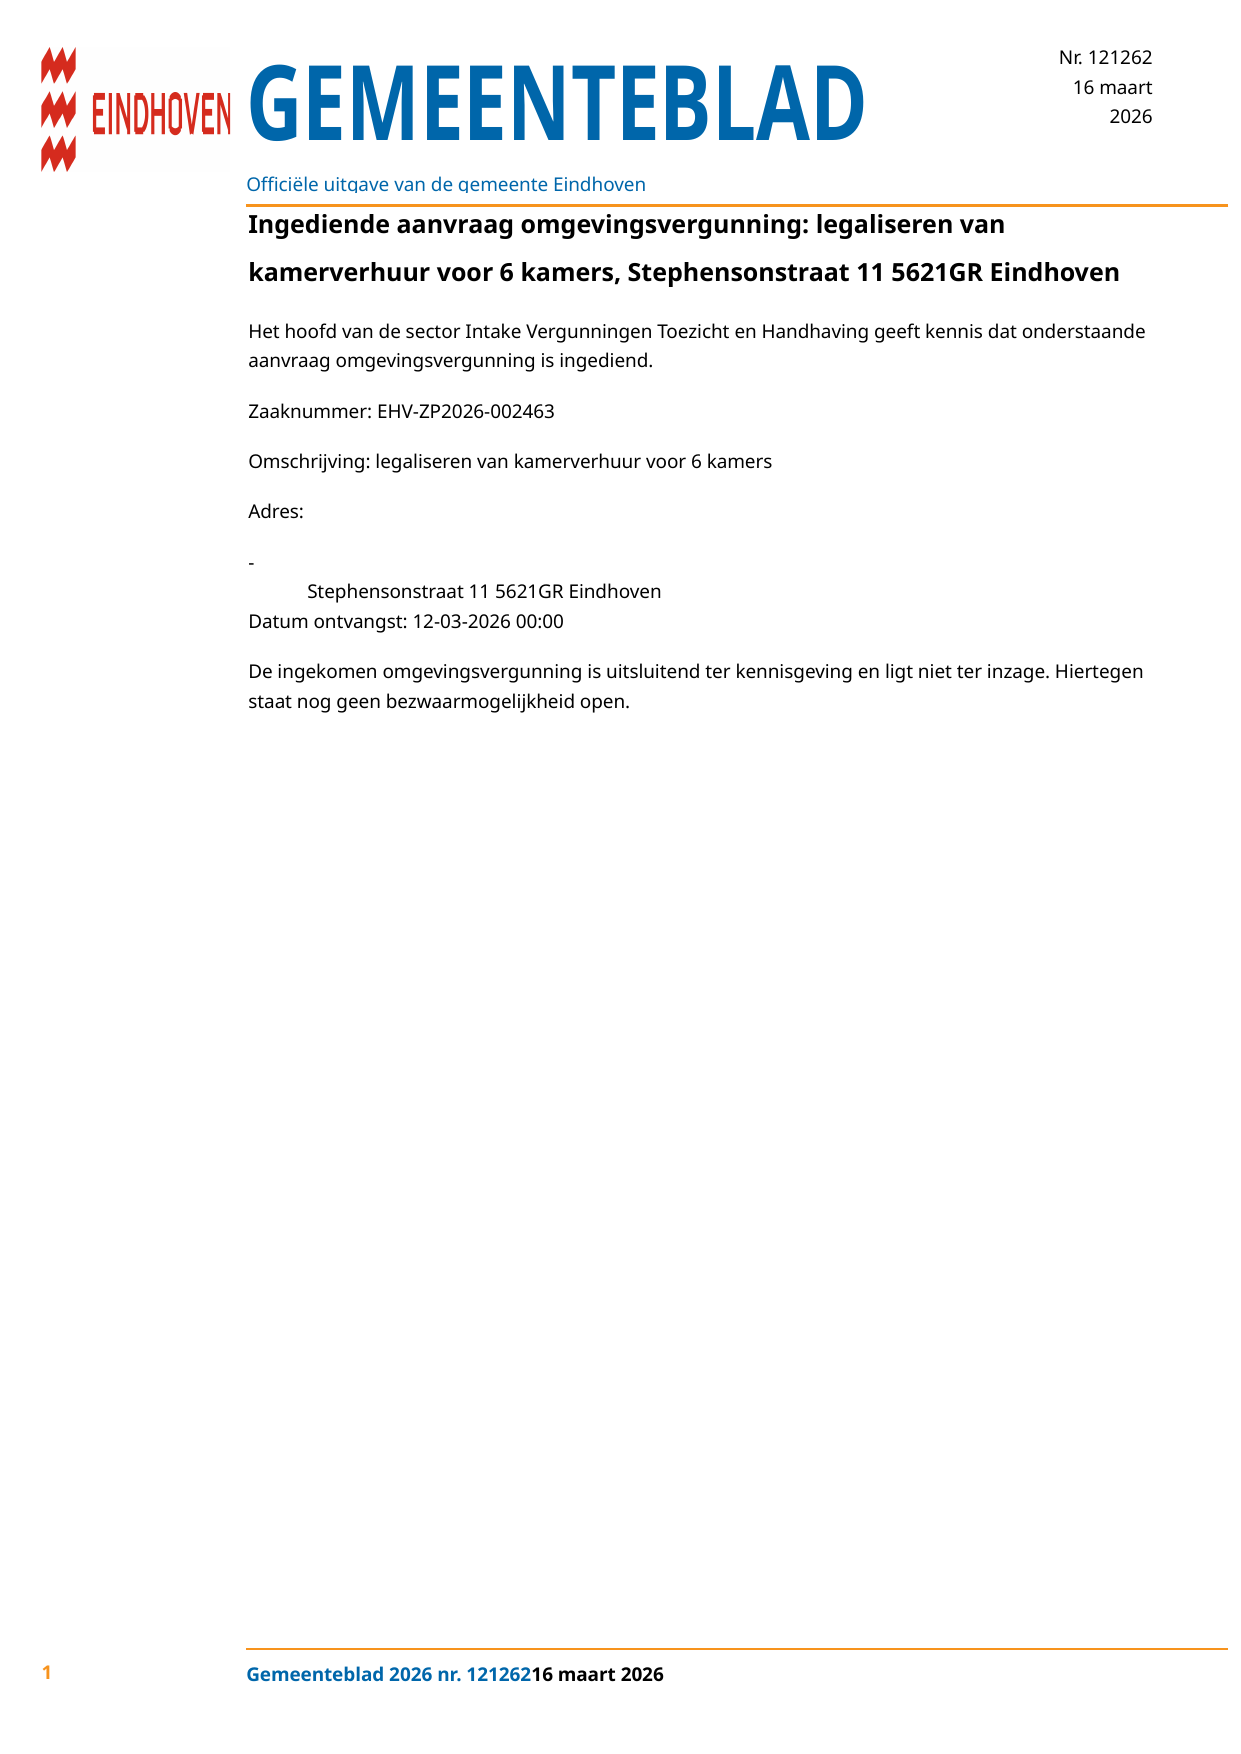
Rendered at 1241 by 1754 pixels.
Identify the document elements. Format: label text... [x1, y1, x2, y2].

text De ingekomen omgevingsvergunning is uitsluitend ter kennisgeving en ligt niet ter inzage. Hiertegen staat nog geen bezwaarmogelijkheid open. [248, 659, 1152, 714]
picture [41, 47, 231, 172]
text Adres: [248, 499, 1152, 524]
text Datum ontvangst: 12-03-2026 00:00 [248, 608, 1152, 634]
text Het hoofd van de sector Intake Vergunningen Toezicht en Handhaving geeft kennis dat onderstaande aanvraag omgevingsvergunning is ingediend. [248, 318, 1152, 373]
text Zaaknummer: EHV-ZP2026-002463 [248, 398, 1152, 424]
text Ingediende aanvraag omgevingsvergunning: legaliseren van kamerverhuur voor 6 kamers, Stephensonstraat 11 5621GR Eindhoven [248, 207, 1152, 288]
text Omschrijving: legaliseren van kamerverhuur voor 6 kamers [248, 448, 1152, 474]
list Stephensonstraat 11 5621GR Eindhoven [248, 579, 1152, 604]
